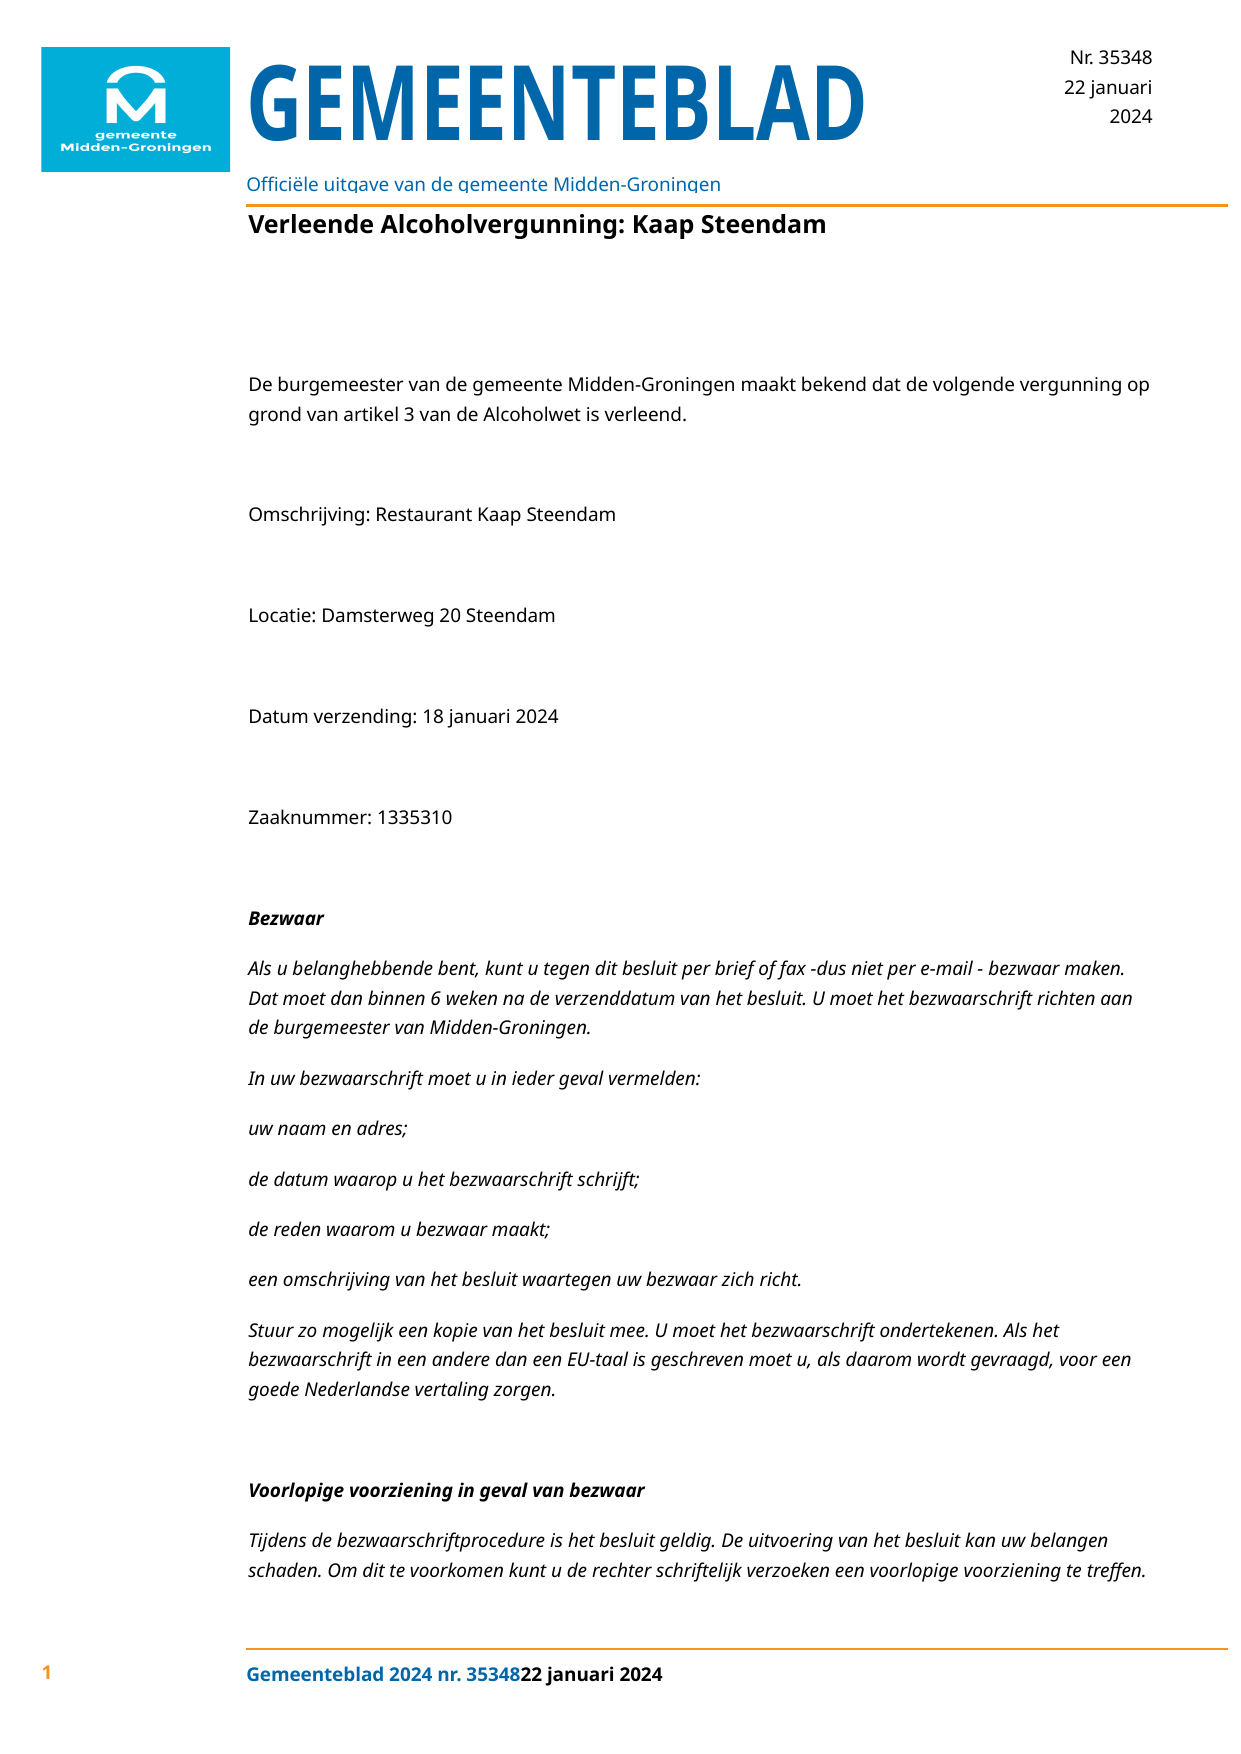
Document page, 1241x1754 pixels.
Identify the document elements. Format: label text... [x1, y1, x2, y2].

text De burgemeester van de gemeente Midden-Groningen maakt bekend dat de volgende vergunning op grond van artikel 3 van de Alcoholwet is verleend. [248, 371, 1152, 426]
text een omschrijving van het besluit waartegen uw bezwaar zich richt. [248, 1267, 1152, 1292]
text Als u belanghebbende bent, kunt u tegen dit besluit per brief of fax -dus niet per e-mail - bezwaar maken. Dat moet dan binnen 6 weken na de verzenddatum van het besluit. U moet het bezwaarschrift richten aan de burgemeester van Midden-Groningen. [248, 955, 1152, 1040]
text Bezwaar [248, 905, 1152, 931]
text Omschrijving: Restaurant Kaap Steendam [248, 502, 1152, 527]
text Stuur zo mogelijk een kopie van het besluit mee. U moet het bezwaarschrift ondertekenen. Als het bezwaarschrift in een andere dan een EU-taal is geschreven moet u, als daarom wordt gevraagd, voor een goede Nederlandse vertaling zorgen. [248, 1317, 1152, 1402]
picture [184, 146, 190, 153]
text Tijdens de bezwaarschriftprocedure is het besluit geldig. De uitvoering van het besluit kan uw belangen schaden. Om dit te voorkomen kunt u de rechter schriftelijk verzoeken een voorlopige voorziening te treffen. [248, 1527, 1152, 1583]
text Zaaknummer: 1335310 [248, 804, 1152, 830]
text Verleende Alcoholvergunning: Kaap Steendam [248, 207, 1152, 241]
text de reden waarom u bezwaar maakt; [248, 1216, 1152, 1242]
text de datum waarop u het bezwaarschrift schrijft; [248, 1166, 1152, 1191]
text uw naam en adres; [248, 1115, 1152, 1141]
text In uw bezwaarschrift moet u in ieder geval vermelden: [248, 1065, 1152, 1091]
text Locatie: Damsterweg 20 Steendam [248, 602, 1152, 628]
picture [108, 66, 164, 82]
text Datum verzending: 18 januari 2024 [248, 703, 1152, 729]
picture [107, 89, 165, 122]
text Voorlopige voorziening in geval van bezwaar [248, 1477, 1152, 1503]
